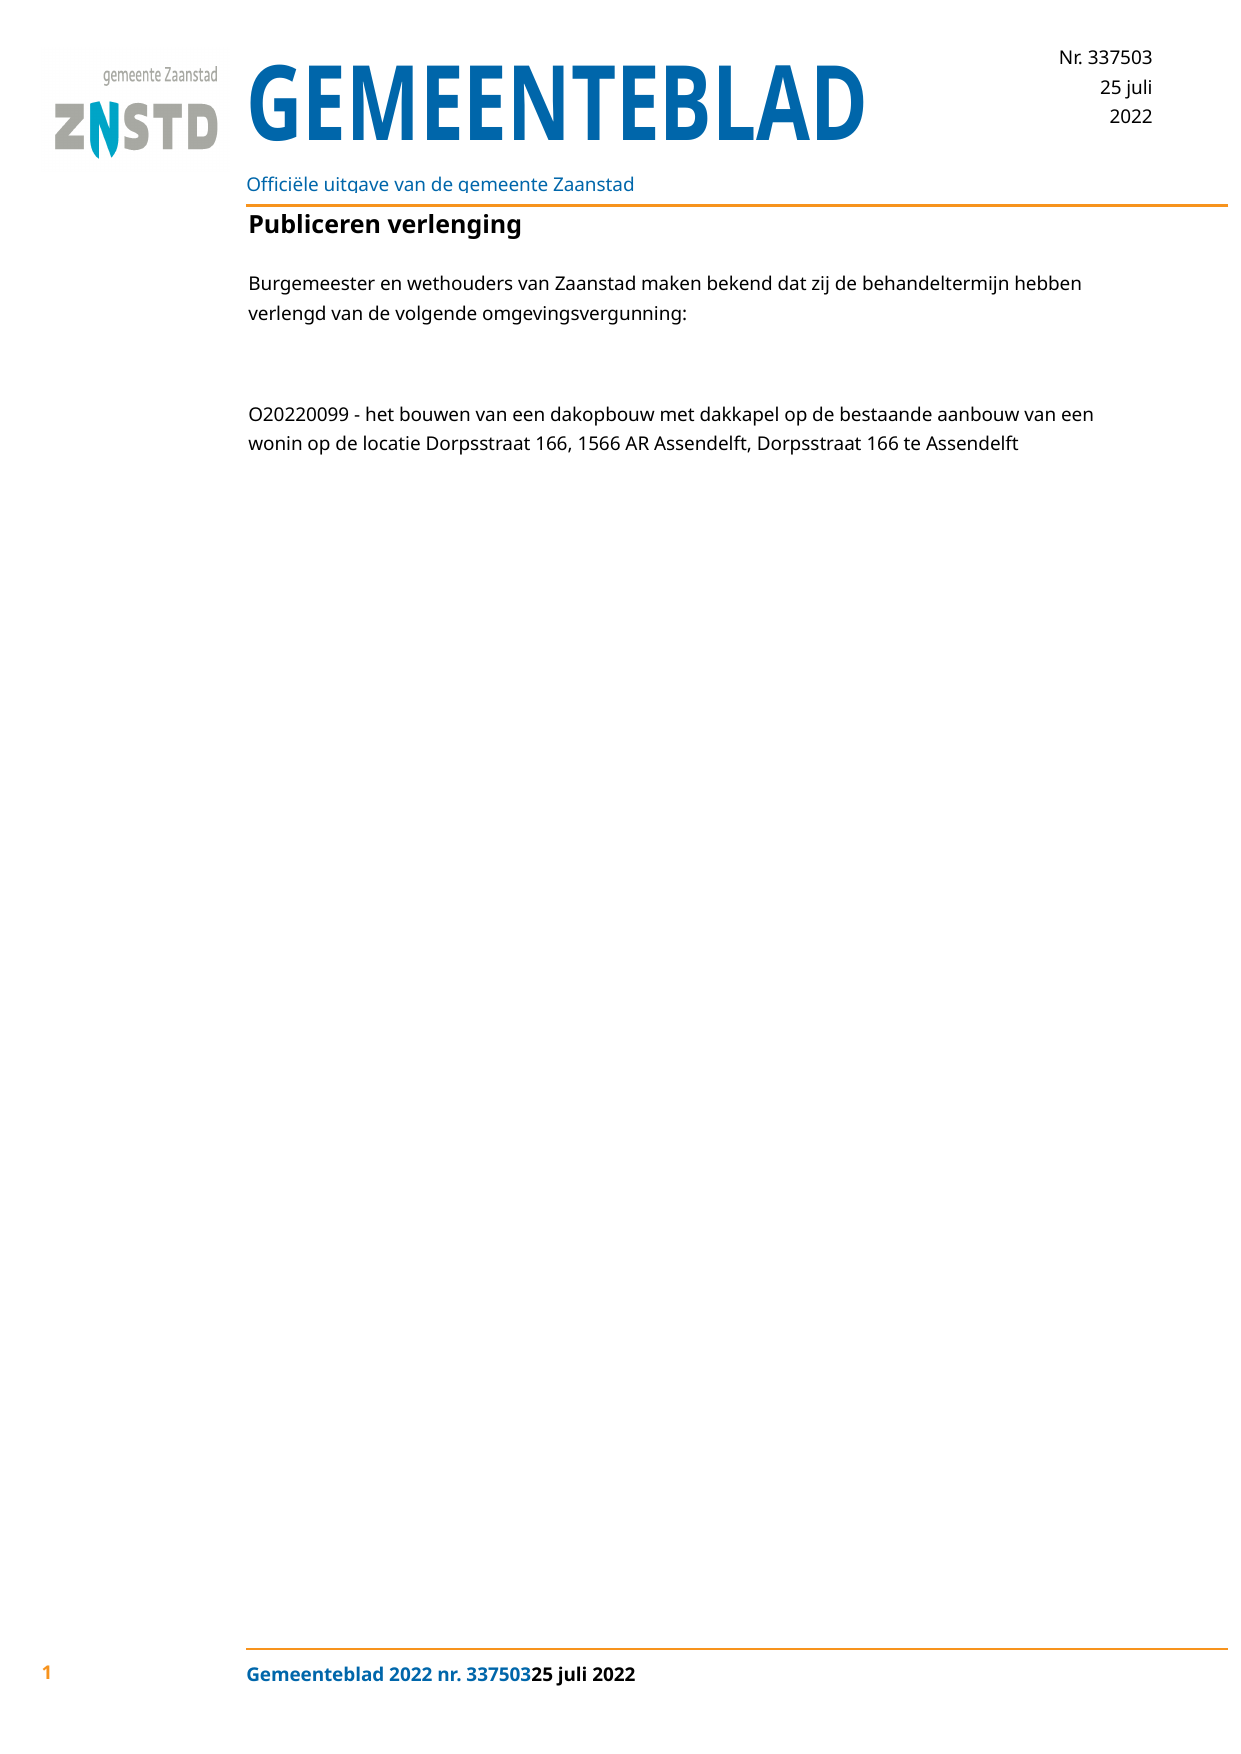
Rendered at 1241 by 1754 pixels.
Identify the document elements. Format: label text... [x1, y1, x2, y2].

text Publiceren verlenging [248, 207, 1152, 241]
text Burgemeester en wethouders van Zaanstad maken bekend dat zij de behandeltermijn hebben verlengd van de volgende omgevingsvergunning: [248, 270, 1152, 326]
text O20220099 - het bouwen van een dakopbouw met dakkapel op de bestaande aanbouw van een wonin op de locatie Dorpsstraat 166, 1566 AR Assendelft, Dorpsstraat 166 te Assendelft [248, 401, 1152, 456]
picture [41, 47, 231, 172]
